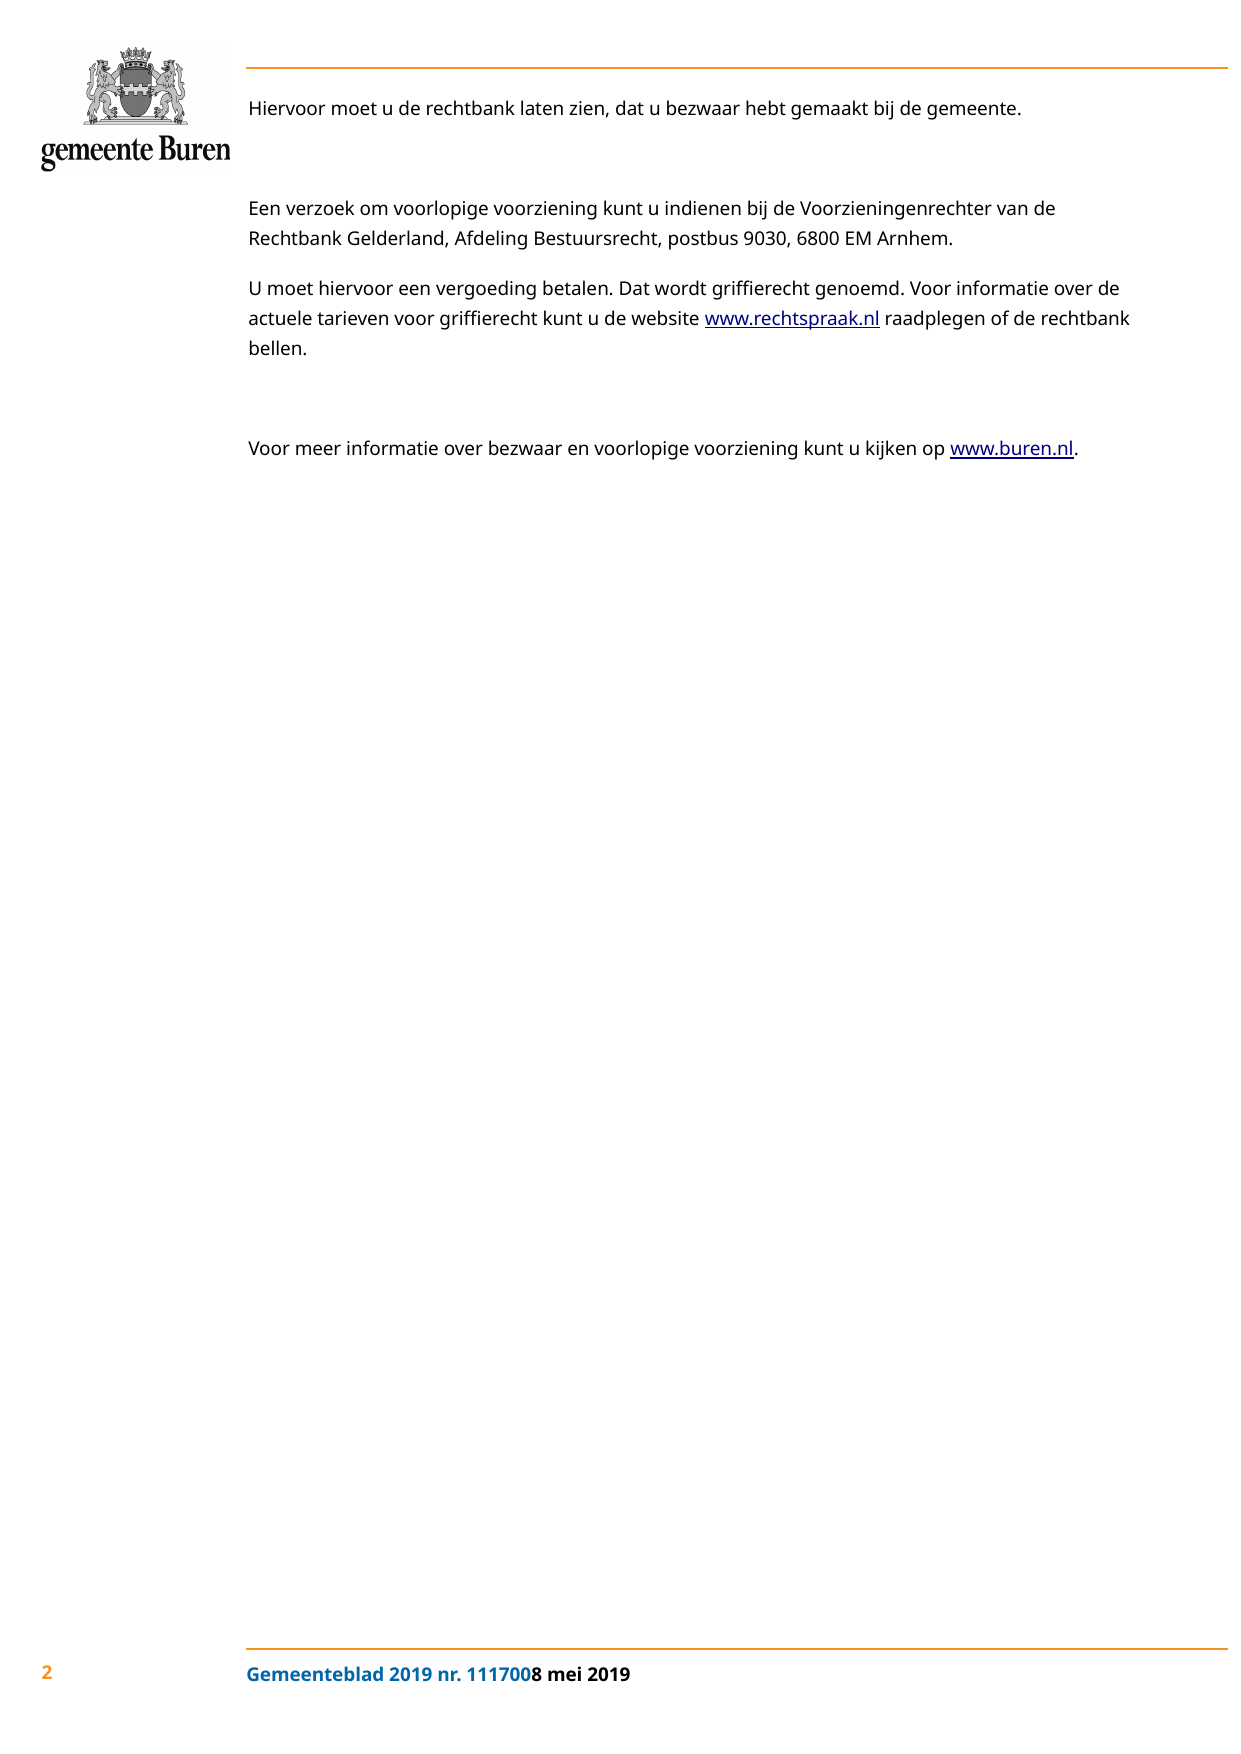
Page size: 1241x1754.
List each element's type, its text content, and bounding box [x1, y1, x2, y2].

text Voor meer informatie over bezwaar en voorlopige voorziening kunt u kijken op www.buren.nl. [248, 436, 1152, 461]
text U moet hiervoor een vergoeding betalen. Dat wordt griffierecht genoemd. Voor informatie over de actuele tarieven voor griffierecht kunt u de website www.rechtspraak.nl raadplegen of de rechtbank bellen. [248, 276, 1152, 361]
picture [41, 47, 231, 172]
text Een verzoek om voorlopige voorziening kunt u indienen bij de Voorzieningenrechter van de Rechtbank Gelderland, Afdeling Bestuursrecht, postbus 9030, 6800 EM Arnhem. [248, 196, 1152, 251]
text Hiervoor moet u de rechtbank laten zien, dat u bezwaar hebt gemaakt bij de gemeente. [248, 95, 1152, 121]
